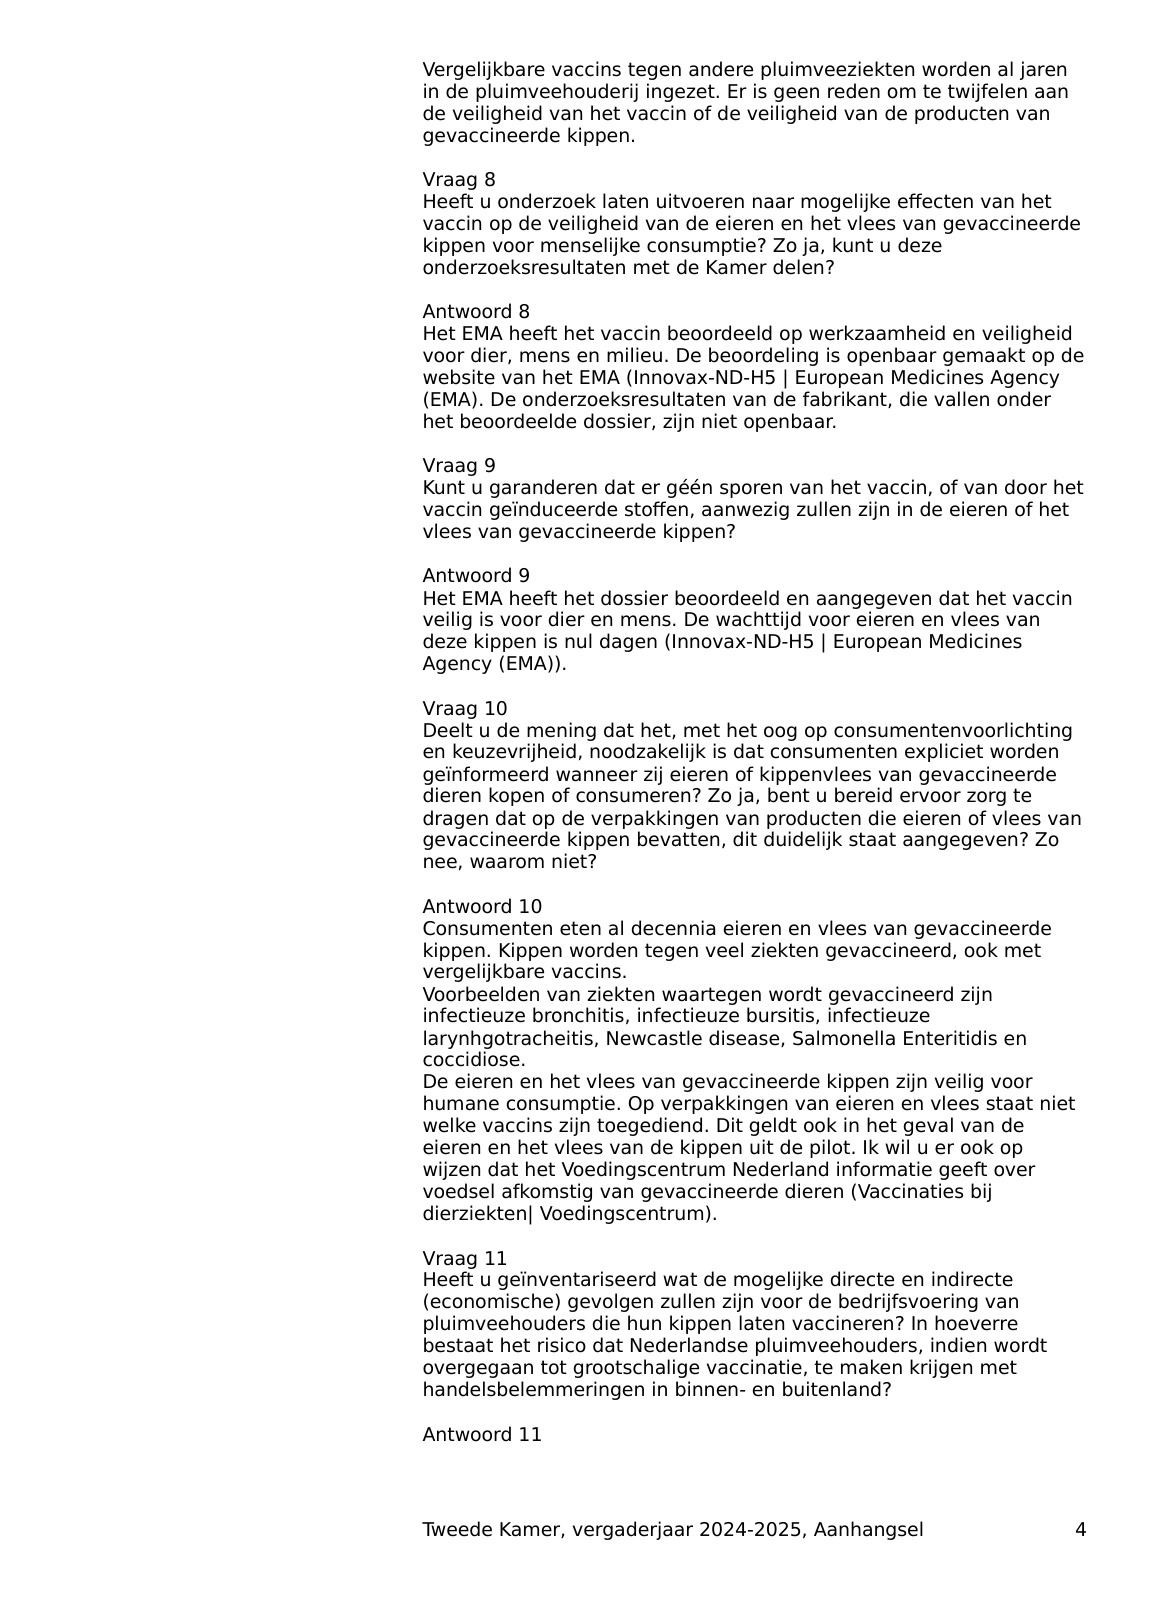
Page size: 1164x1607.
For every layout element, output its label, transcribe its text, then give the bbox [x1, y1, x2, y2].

text Deelt u de mening dat het, met het oog op consumentenvoorlichting en keuzevrijheid, noodzakelijk is dat consumenten expliciet worden geïnformeerd wanneer zij eieren of kippenvlees van gevaccineerde dieren kopen of consumeren? Zo ja, bent u bereid ervoor zorg te dragen dat op de verpakkingen van producten die eieren of vlees van gevaccineerde kippen bevatten, dit duidelijk staat aangegeven? Zo nee, waarom niet? [422, 719, 1087, 873]
text Antwoord 11 [422, 1423, 1087, 1445]
text Antwoord 8 [422, 301, 1087, 323]
text Antwoord 10 [422, 896, 1087, 917]
text De eieren en het vlees van gevaccineerde kippen zijn veilig voor humane consumptie. Op verpakkingen van eieren en vlees staat niet welke vaccins zijn toegediend. Dit geldt ook in het geval van de eieren en het vlees van de kippen uit de pilot. Ik wil u er ook op wijzen dat het Voedingscentrum Nederland informatie geeft over voedsel afkomstig van gevaccineerde dieren (Vaccinaties bij dierziekten| Voedingscentrum). [422, 1071, 1087, 1225]
text Heeft u onderzoek laten uitvoeren naar mogelijke effecten van het vaccin op de veiligheid van de eieren en het vlees van gevaccineerde kippen voor menselijke consumptie? Zo ja, kunt u deze onderzoeksresultaten met de Kamer delen? [422, 191, 1087, 279]
text Vraag 11 [422, 1247, 1087, 1269]
text Het EMA heeft het dossier beoordeeld en aangegeven dat het vaccin veilig is voor dier en mens. De wachttijd voor eieren en vlees van deze kippen is nul dagen (Innovax-ND-H5 | European Medicines Agency (EMA)). [422, 587, 1087, 675]
text Heeft u geïnventariseerd wat de mogelijke directe en indirecte (economische) gevolgen zullen zijn voor de bedrijfsvoering van pluimveehouders die hun kippen laten vaccineren? In hoeverre bestaat het risico dat Nederlandse pluimveehouders, indien wordt overgegaan tot grootschalige vaccinatie, te maken krijgen met handelsbelemmeringen in binnen- en buitenland? [422, 1269, 1087, 1401]
text Het EMA heeft het vaccin beoordeeld op werkzaamheid en veiligheid voor dier, mens en milieu. De beoordeling is openbaar gemaakt op de website van het EMA (Innovax-ND-H5 | European Medicines Agency (EMA). De onderzoeksresultaten van de fabrikant, die vallen onder het beoordeelde dossier, zijn niet openbaar. [422, 323, 1087, 433]
text Vergelijkbare vaccins tegen andere pluimveeziekten worden al jaren in de pluimveehouderij ingezet. Er is geen reden om te twijfelen aan de veiligheid van het vaccin of de veiligheid van de producten van gevaccineerde kippen. [422, 59, 1087, 147]
text Vraag 9 [422, 455, 1087, 477]
text Vraag 8 [422, 169, 1087, 191]
text Vraag 10 [422, 697, 1087, 719]
text Consumenten eten al decennia eieren en vlees van gevaccineerde kippen. Kippen worden tegen veel ziekten gevaccineerd, ook met vergelijkbare vaccins. [422, 917, 1087, 983]
text Kunt u garanderen dat er géén sporen van het vaccin, of van door het vaccin geïnduceerde stoffen, aanwezig zullen zijn in de eieren of het vlees van gevaccineerde kippen? [422, 477, 1087, 543]
text Antwoord 9 [422, 565, 1087, 587]
text Voorbeelden van ziekten waartegen wordt gevaccineerd zijn infectieuze bronchitis, infectieuze bursitis, infectieuze larynhgotracheitis, Newcastle disease, Salmonella Enteritidis en coccidiose. [422, 983, 1087, 1071]
